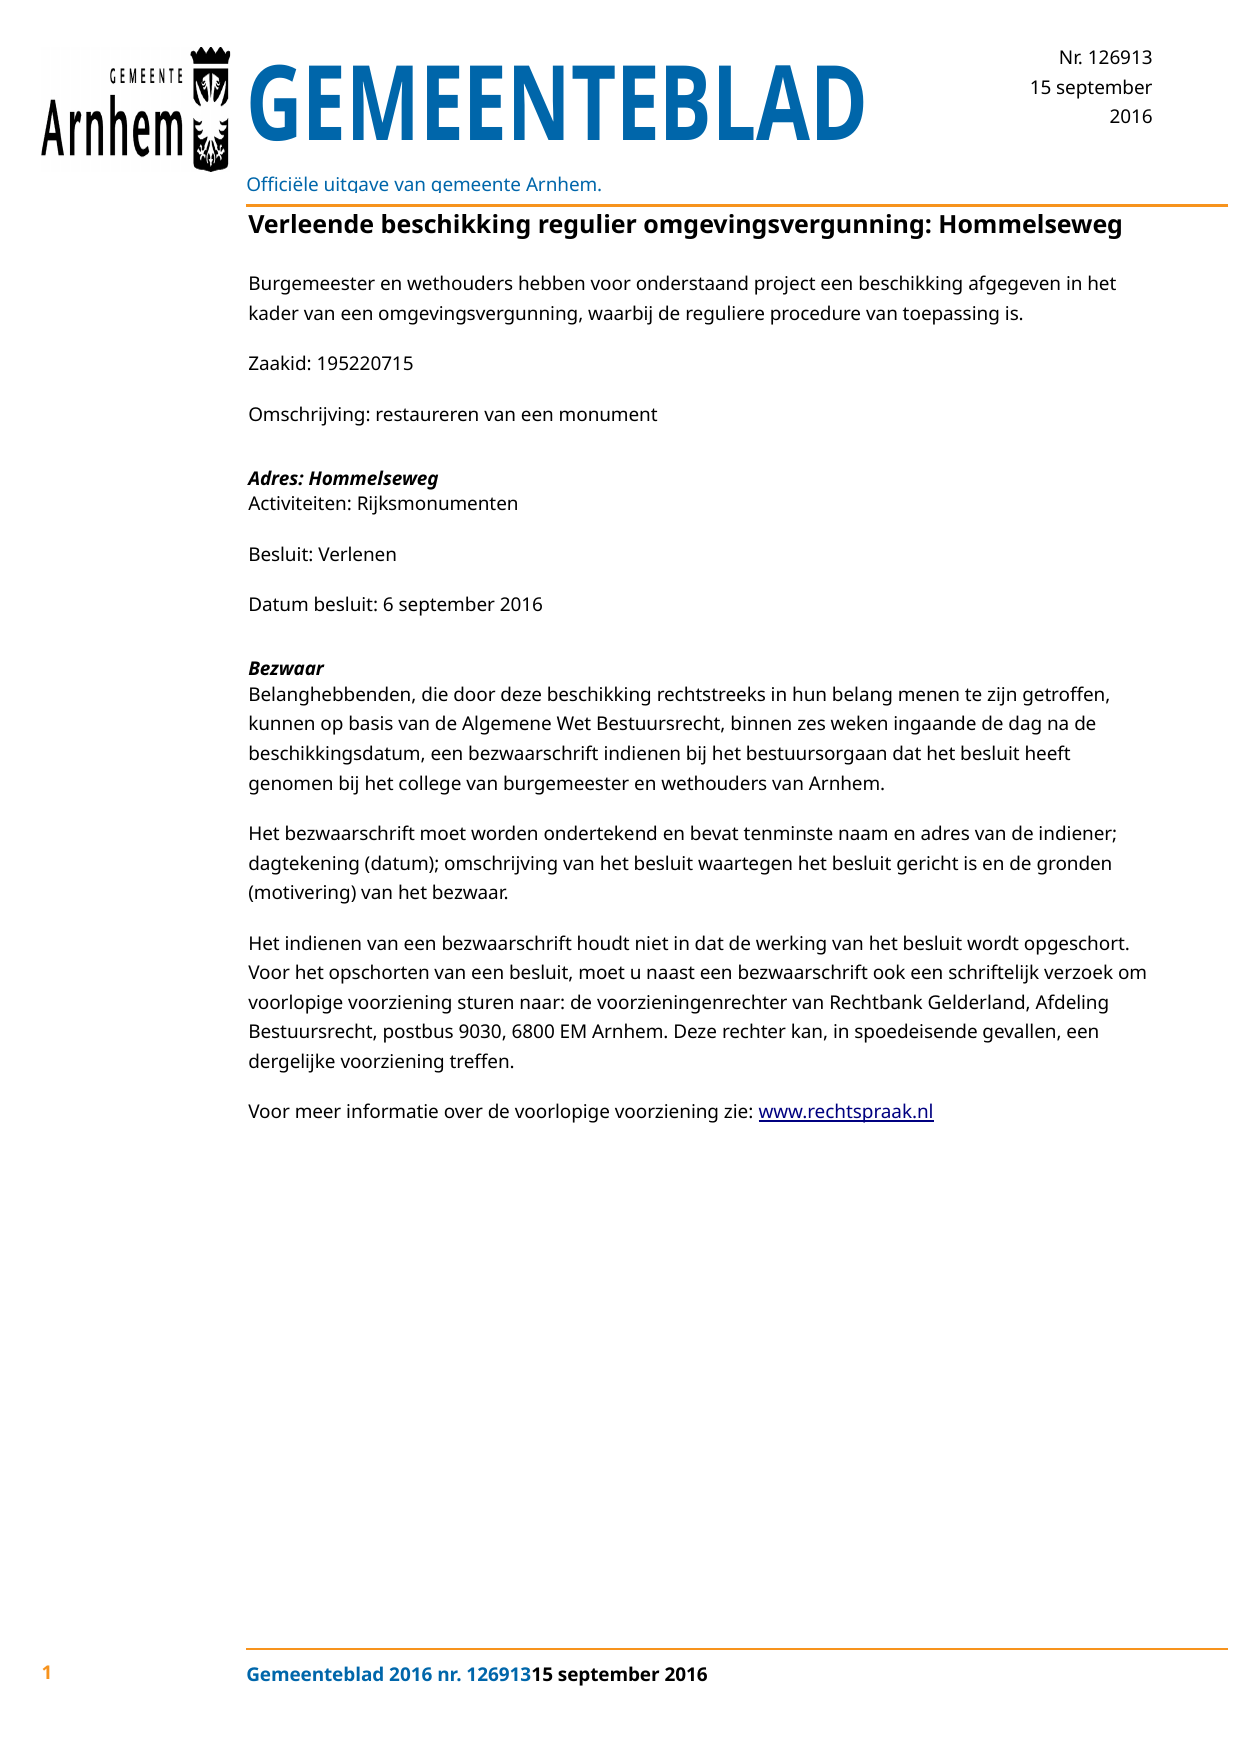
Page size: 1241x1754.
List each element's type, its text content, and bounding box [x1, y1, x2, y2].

picture [41, 47, 231, 172]
text Activiteiten: Rijksmonumenten [248, 490, 1152, 516]
text Verleende beschikking regulier omgevingsvergunning: Hommelseweg [248, 207, 1152, 241]
text Het indienen van een bezwaarschrift houdt niet in dat de werking van het besluit wordt opgeschort. Voor het opschorten van een besluit, moet u naast een bezwaarschrift ook een schriftelijk verzoek om voorlopige voorziening sturen naar: de voorzieningenrechter van Rechtbank Gelderland, Afdeling Bestuursrecht, postbus 9030, 6800 EM Arnhem. Deze rechter kan, in spoedeisende gevallen, een dergelijke voorziening treffen. [248, 930, 1152, 1074]
text Burgemeester en wethouders hebben voor onderstaand project een beschikking afgegeven in het kader van een omgevingsvergunning, waarbij de reguliere procedure van toepassing is. [248, 270, 1152, 326]
text Het bezwaarschrift moet worden ondertekend en bevat tenminste naam en adres van de indiener; dagtekening (datum); omschrijving van het besluit waartegen het besluit gericht is en de gronden (motivering) van het bezwaar. [248, 820, 1152, 905]
text Besluit: Verlenen [248, 541, 1152, 567]
text Belanghebbenden, die door deze beschikking rechtstreeks in hun belang menen te zijn getroffen, kunnen op basis van de Algemene Wet Bestuursrecht, binnen zes weken ingaande de dag na de beschikkingsdatum, een bezwaarschrift indienen bij het bestuursorgaan dat het besluit heeft genomen bij het college van burgemeester en wethouders van Arnhem. [248, 681, 1152, 795]
text Omschrijving: restaureren van een monument [248, 401, 1152, 426]
text Zaakid: 195220715 [248, 350, 1152, 376]
text Voor meer informatie over de voorlopige voorziening zie: www.rechtspraak.nl [248, 1098, 1152, 1124]
text Datum besluit: 6 september 2016 [248, 591, 1152, 617]
text Adres: Hommelseweg [248, 465, 1152, 490]
text Bezwaar [248, 655, 1152, 681]
